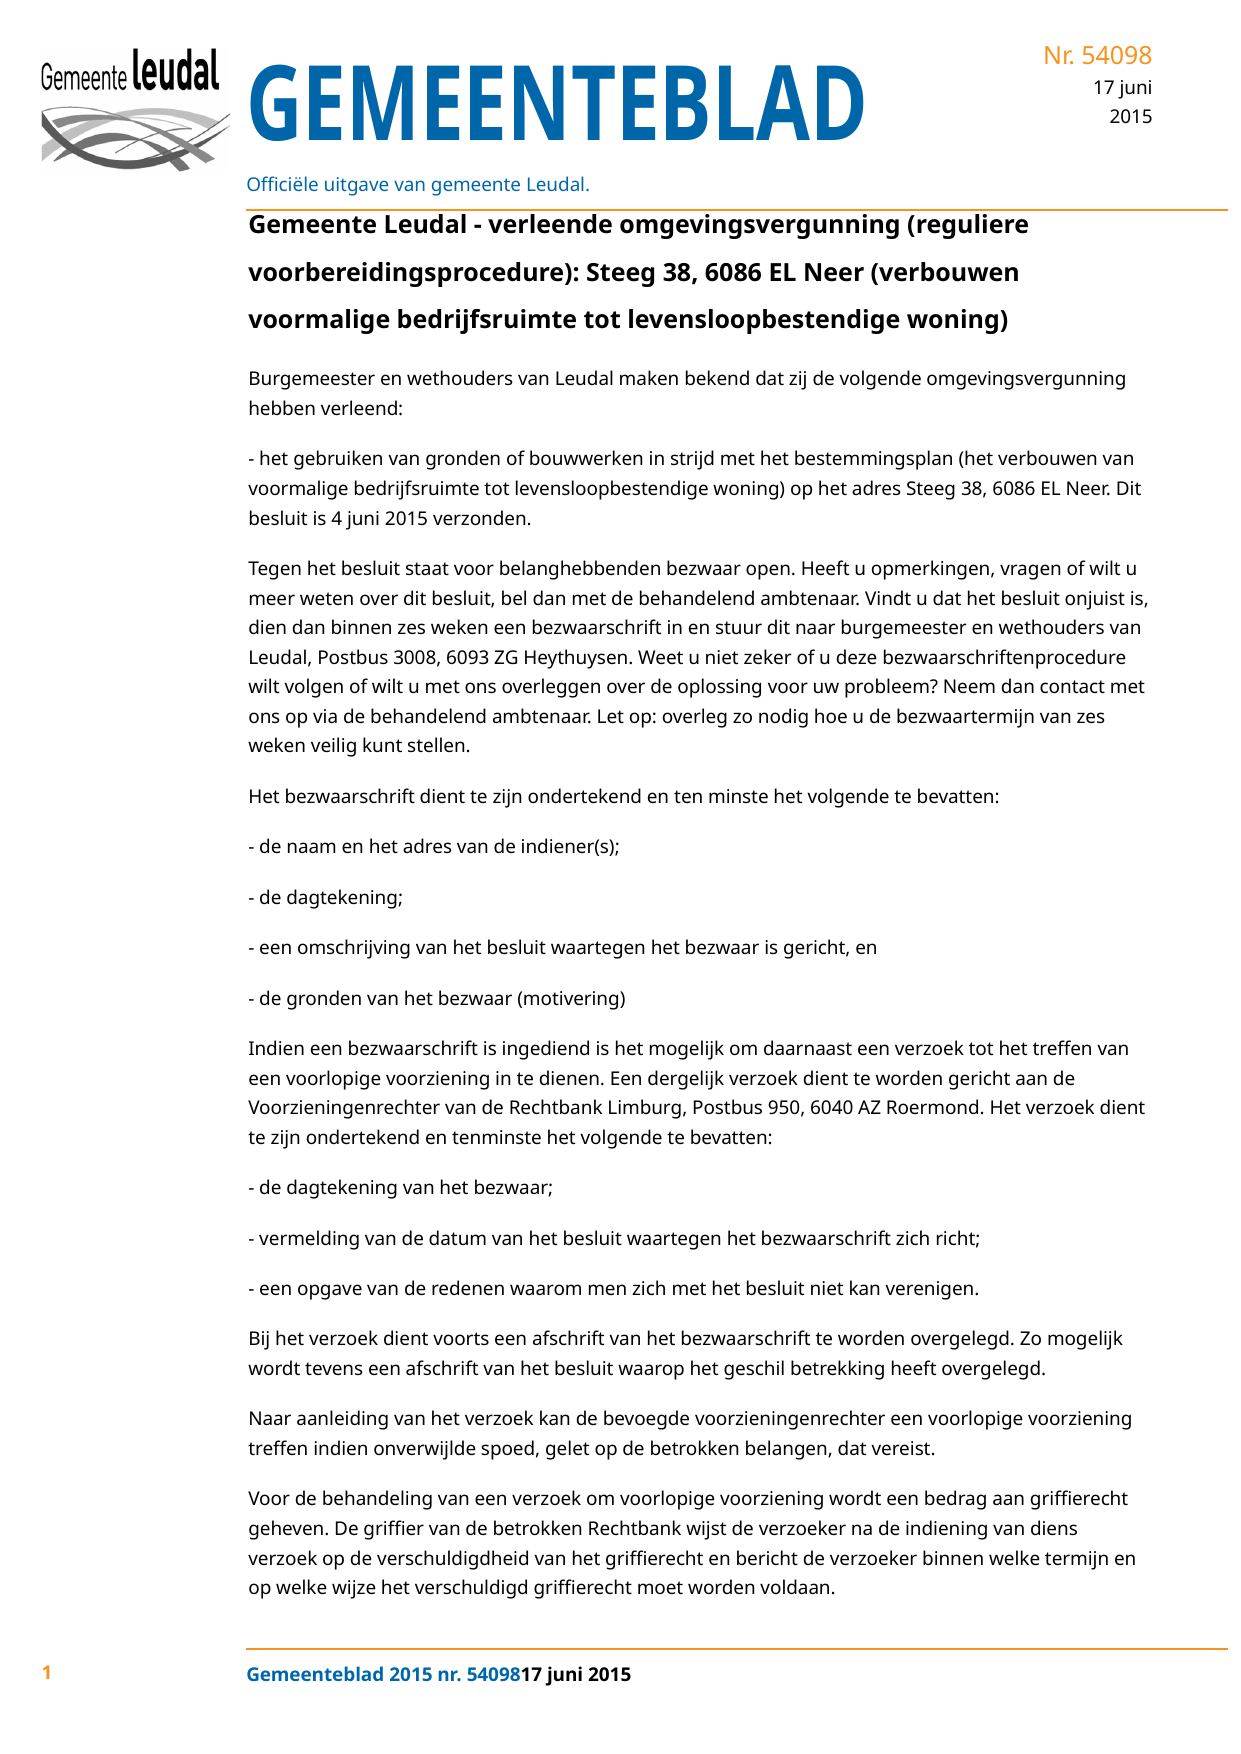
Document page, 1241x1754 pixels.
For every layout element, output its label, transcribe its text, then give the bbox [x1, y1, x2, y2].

text - de dagtekening van het bezwaar; [248, 1174, 1152, 1200]
text Naar aanleiding van het verzoek kan de bevoegde voorzieningenrechter een voorlopige voorziening treffen indien onverwijlde spoed, gelet op de betrokken belangen, dat vereist. [248, 1406, 1152, 1461]
text Voor de behandeling van een verzoek om voorlopige voorziening wordt een bedrag aan griffierecht geheven. De griffier van de betrokken Rechtbank wijst de verzoeker na de indiening van diens verzoek op de verschuldigdheid van het griffierecht en bericht de verzoeker binnen welke termijn en op welke wijze het verschuldigd griffierecht moet worden voldaan. [248, 1486, 1152, 1600]
text Burgemeester en wethouders van Leudal maken bekend dat zij de volgende omgevingsvergunning hebben verleend: [248, 366, 1152, 421]
text Gemeente Leudal - verleende omgevingsvergunning (reguliere voorbereidingsprocedure): Steeg 38, 6086 EL Neer (verbouwen voormalige bedrijfsruimte tot levensloopbestendige woning) [248, 211, 1152, 336]
text - vermelding van de datum van het besluit waartegen het bezwaarschrift zich richt; [248, 1225, 1152, 1250]
text - een opgave van de redenen waarom men zich met het besluit niet kan verenigen. [248, 1275, 1152, 1301]
text - de naam en het adres van de indiener(s); [248, 833, 1152, 859]
text Tegen het besluit staat voor belanghebbenden bezwaar open. Heeft u opmerkingen, vragen of wilt u meer weten over dit besluit, bel dan met de behandelend ambtenaar. Vindt u dat het besluit onjuist is, dien dan binnen zes weken een bezwaarschrift in en stuur dit naar burgemeester en wethouders van Leudal, Postbus 3008, 6093 ZG Heythuysen. Weet u niet zeker of u deze bezwaarschriftenprocedure wilt volgen of wilt u met ons overleggen over de oplossing voor uw probleem? Neem dan contact met ons op via de behandelend ambtenaar. Let op: overleg zo nodig hoe u de bezwaartermijn van zes weken veilig kunt stellen. [248, 555, 1152, 758]
text Bij het verzoek dient voorts een afschrift van het bezwaarschrift te worden overgelegd. Zo mogelijk wordt tevens een afschrift van het besluit waarop het geschil betrekking heeft overgelegd. [248, 1326, 1152, 1381]
text Indien een bezwaarschrift is ingediend is het mogelijk om daarnaast een verzoek tot het treffen van een voorlopige voorziening in te dienen. Een dergelijk verzoek dient te worden gericht aan de Voorzieningenrechter van de Rechtbank Limburg, Postbus 950, 6040 AZ Roermond. Het verzoek dient te zijn ondertekend en tenminste het volgende te bevatten: [248, 1035, 1152, 1149]
text - het gebruiken van gronden of bouwwerken in strijd met het bestemmingsplan (het verbouwen van voormalige bedrijfsruimte tot levensloopbestendige woning) op het adres Steeg 38, 6086 EL Neer. Dit besluit is 4 juni 2015 verzonden. [248, 446, 1152, 530]
text - een omschrijving van het besluit waartegen het bezwaar is gericht, en [248, 934, 1152, 960]
picture [41, 47, 231, 172]
text Het bezwaarschrift dient te zijn ondertekend en ten minste het volgende te bevatten: [248, 783, 1152, 809]
text - de gronden van het bezwaar (motivering) [248, 985, 1152, 1010]
text - de dagtekening; [248, 884, 1152, 909]
